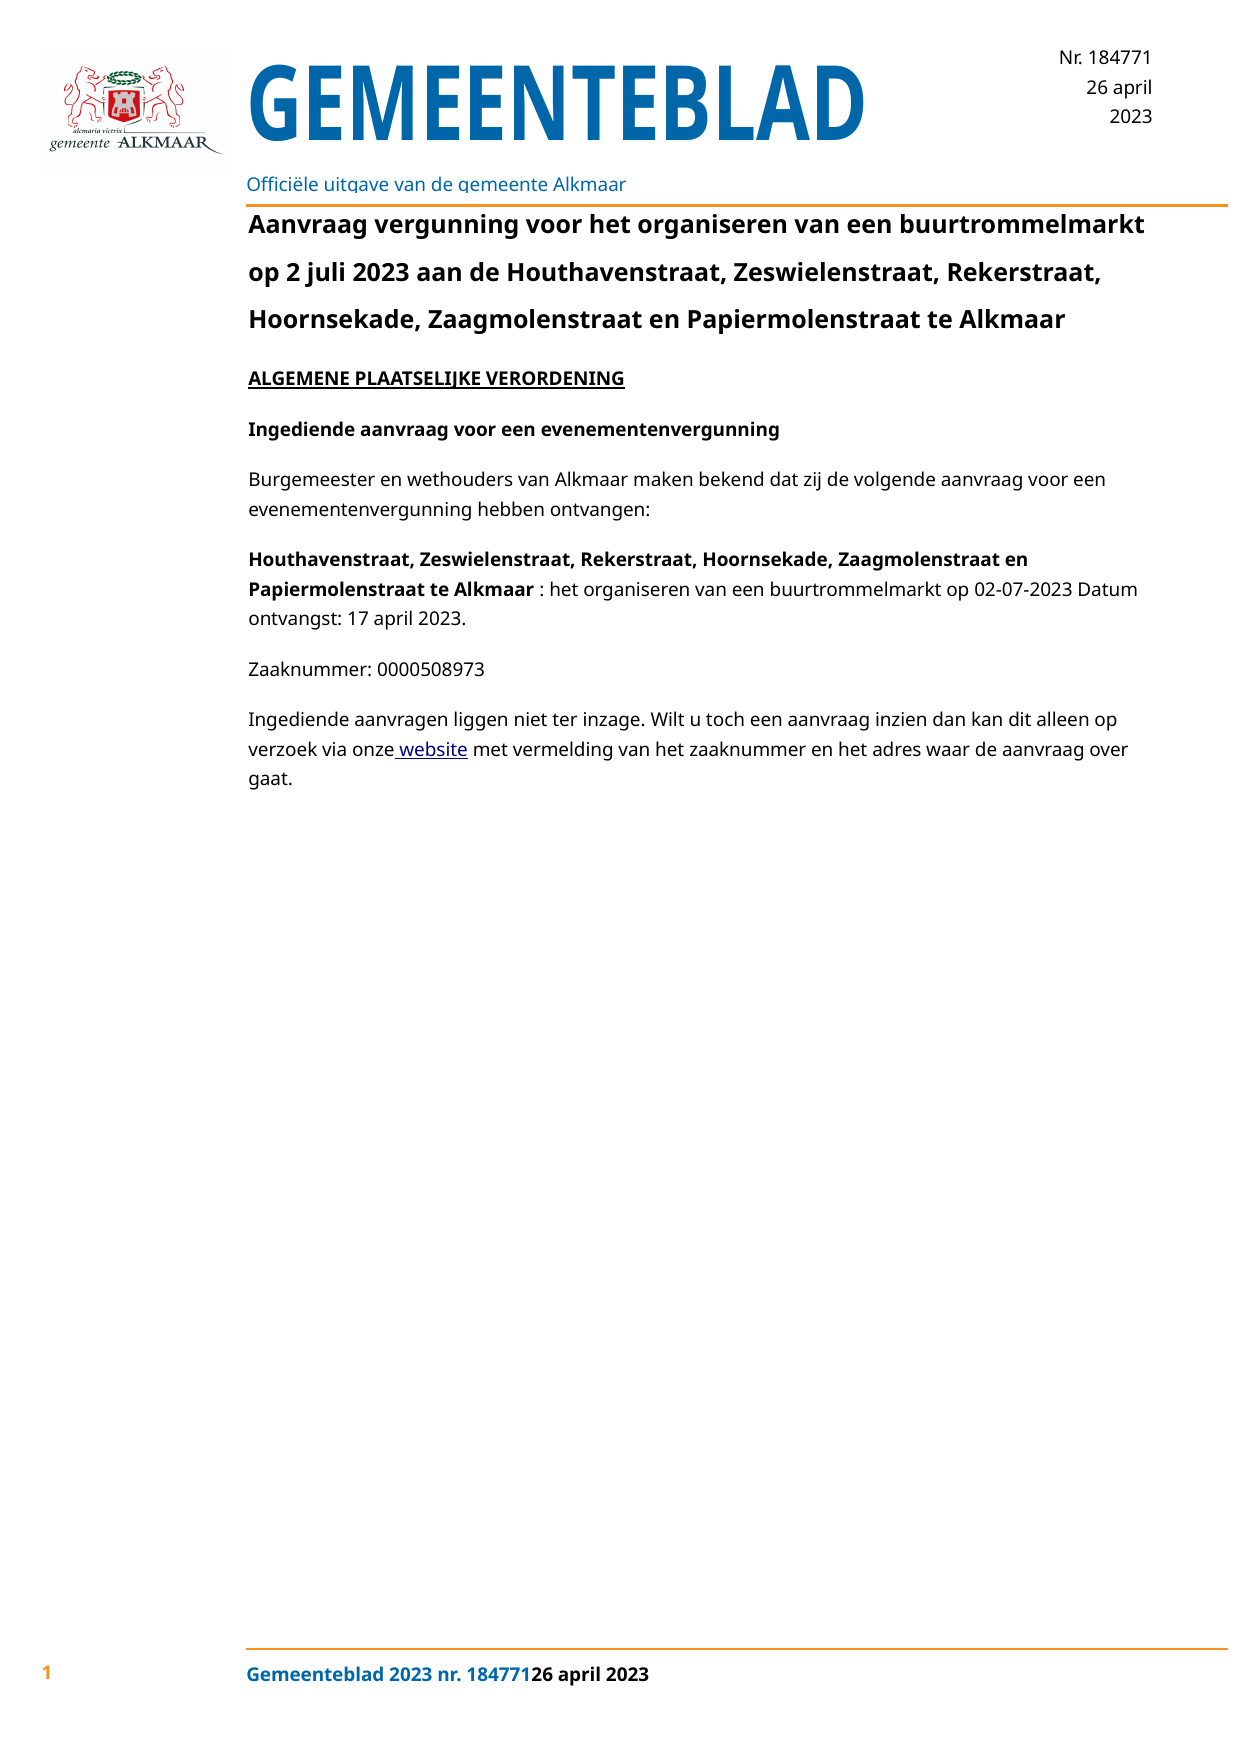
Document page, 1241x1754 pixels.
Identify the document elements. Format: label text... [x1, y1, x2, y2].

text Aanvraag vergunning voor het organiseren van een buurtrommelmarkt op 2 juli 2023 aan de Houthavenstraat, Zeswielenstraat, Rekerstraat, Hoornsekade, Zaagmolenstraat en Papiermolenstraat te Alkmaar [248, 207, 1152, 336]
text Ingediende aanvragen liggen niet ter inzage. Wilt u toch een aanvraag inzien dan kan dit alleen op verzoek via onze website met vermelding van het zaaknummer en het adres waar de aanvraag over gaat. [248, 706, 1152, 791]
text Houthavenstraat, Zeswielenstraat, Rekerstraat, Hoornsekade, Zaagmolenstraat en Papiermolenstraat te Alkmaar : het organiseren van een buurtrommelmarkt op 02-07-2023 Datum ontvangst: 17 april 2023. [248, 546, 1152, 631]
text Burgemeester en wethouders van Alkmaar maken bekend dat zij de volgende aanvraag voor een evenementenvergunning hebben ontvangen: [248, 466, 1152, 522]
text Zaaknummer: 0000508973 [248, 656, 1152, 682]
picture [41, 47, 231, 172]
text ALGEMENE PLAATSELIJKE VERORDENING [248, 366, 1152, 391]
text Ingediende aanvraag voor een evenementenvergunning [248, 416, 1152, 442]
